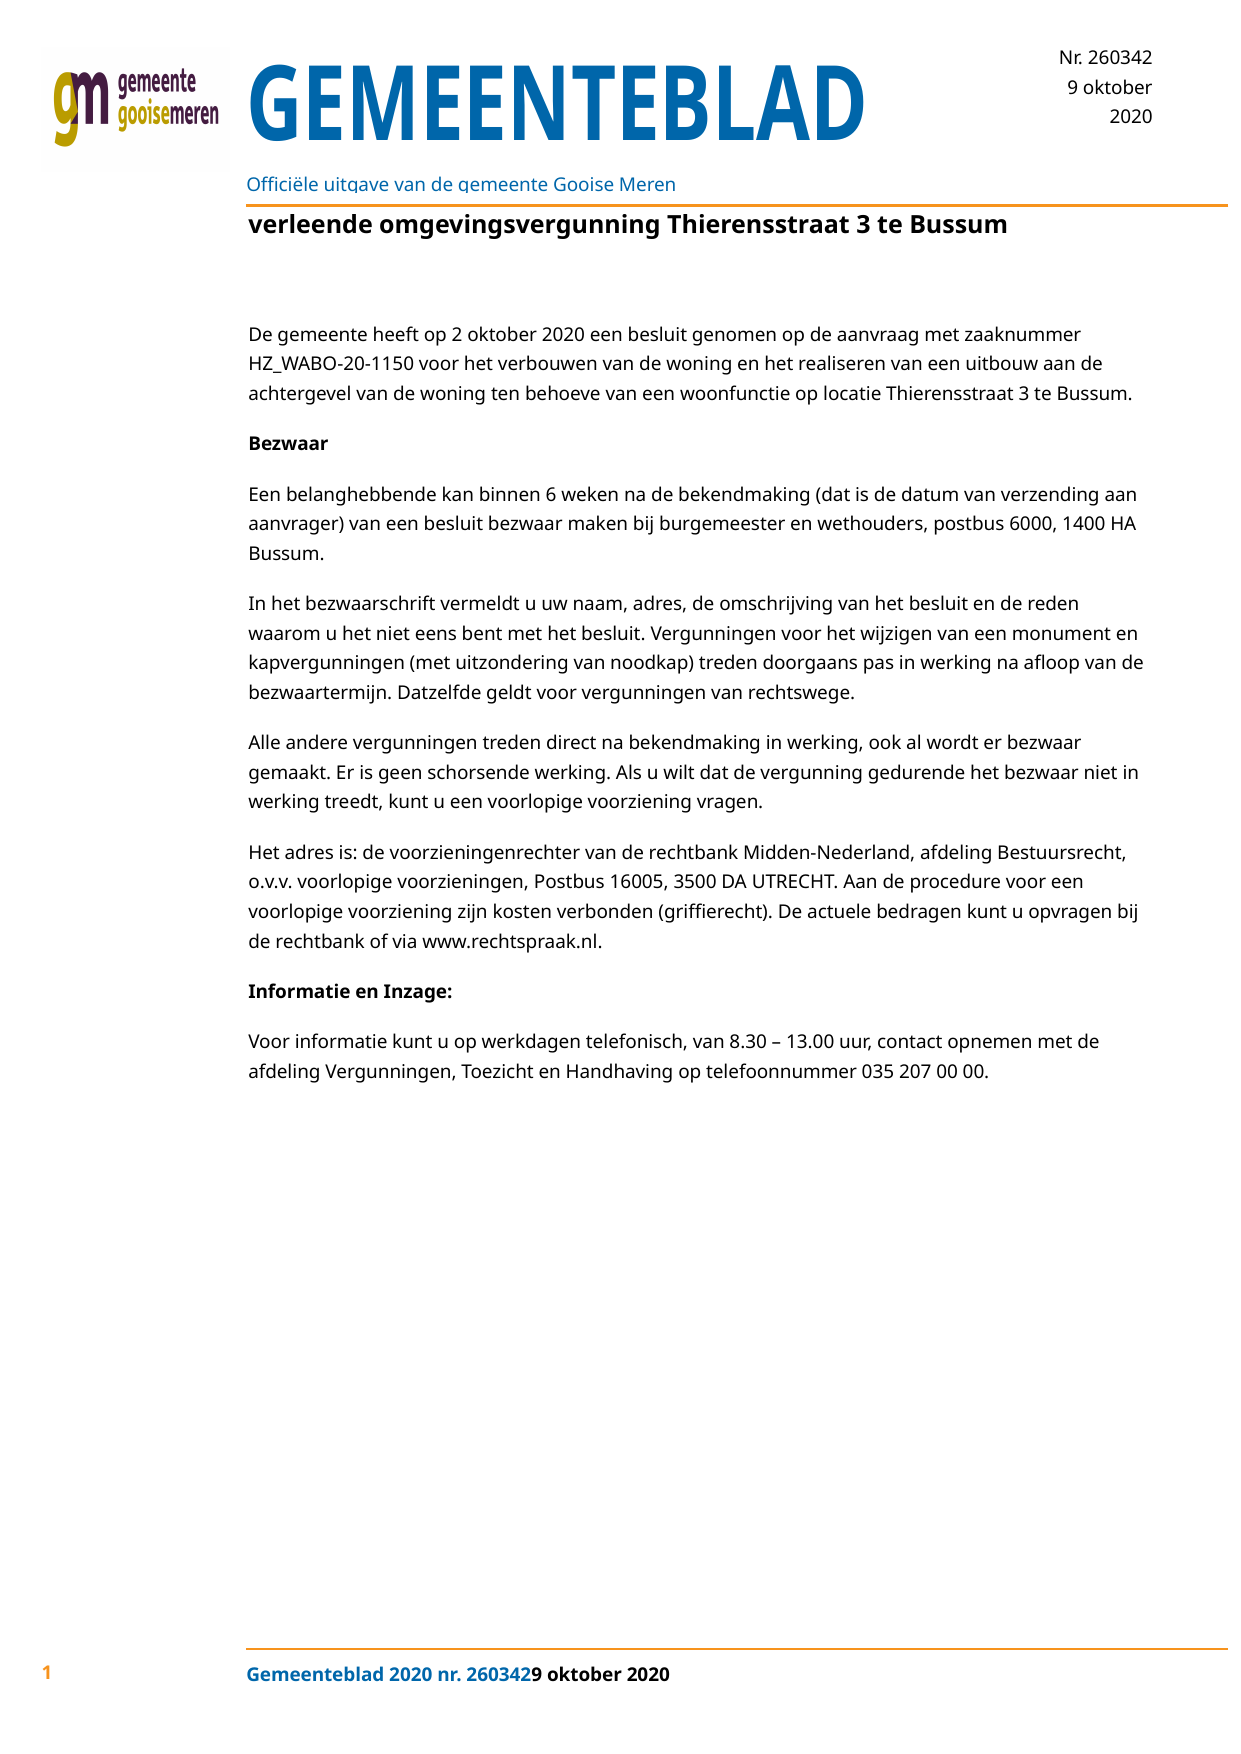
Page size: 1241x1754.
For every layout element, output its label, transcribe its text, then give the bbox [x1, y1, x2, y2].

text Informatie en Inzage: [248, 978, 1152, 1004]
text Het adres is: de voorzieningenrechter van de rechtbank Midden-Nederland, afdeling Bestuursrecht, o.v.v. voorlopige voorzieningen, Postbus 16005, 3500 DA UTRECHT. Aan de procedure voor een voorlopige voorziening zijn kosten verbonden (griffierecht). De actuele bedragen kunt u opvragen bij de rechtbank of via www.rechtspraak.nl. [248, 839, 1152, 953]
text verleende omgevingsvergunning Thierensstraat 3 te Bussum [248, 207, 1152, 241]
text Bezwaar [248, 430, 1152, 456]
text Alle andere vergunningen treden direct na bekendmaking in werking, ook al wordt er bezwaar gemaakt. Er is geen schorsende werking. Als u wilt dat de vergunning gedurende het bezwaar niet in werking treedt, kunt u een voorlopige voorziening vragen. [248, 729, 1152, 814]
text Voor informatie kunt u op werkdagen telefonisch, van 8.30 – 13.00 uur, contact opnemen met de afdeling Vergunningen, Toezicht en Handhaving op telefoonnummer 035 207 00 00. [248, 1029, 1152, 1084]
picture [41, 47, 231, 172]
text In het bezwaarschrift vermeldt u uw naam, adres, de omschrijving van het besluit en de reden waarom u het niet eens bent met het besluit. Vergunningen voor het wijzigen van een monument en kapvergunningen (met uitzondering van noodkap) treden doorgaans pas in werking na afloop van de bezwaartermijn. Datzelfde geldt voor vergunningen van rechtswege. [248, 590, 1152, 705]
text Een belanghebbende kan binnen 6 weken na de bekendmaking (dat is de datum van verzending aan aanvrager) van een besluit bezwaar maken bij burgemeester en wethouders, postbus 6000, 1400 HA Bussum. [248, 481, 1152, 566]
text De gemeente heeft op 2 oktober 2020 een besluit genomen op de aanvraag met zaaknummer HZ_WABO-20-1150 voor het verbouwen van de woning en het realiseren van een uitbouw aan de achtergevel van de woning ten behoeve van een woonfunctie op locatie Thierensstraat 3 te Bussum. [248, 321, 1152, 406]
